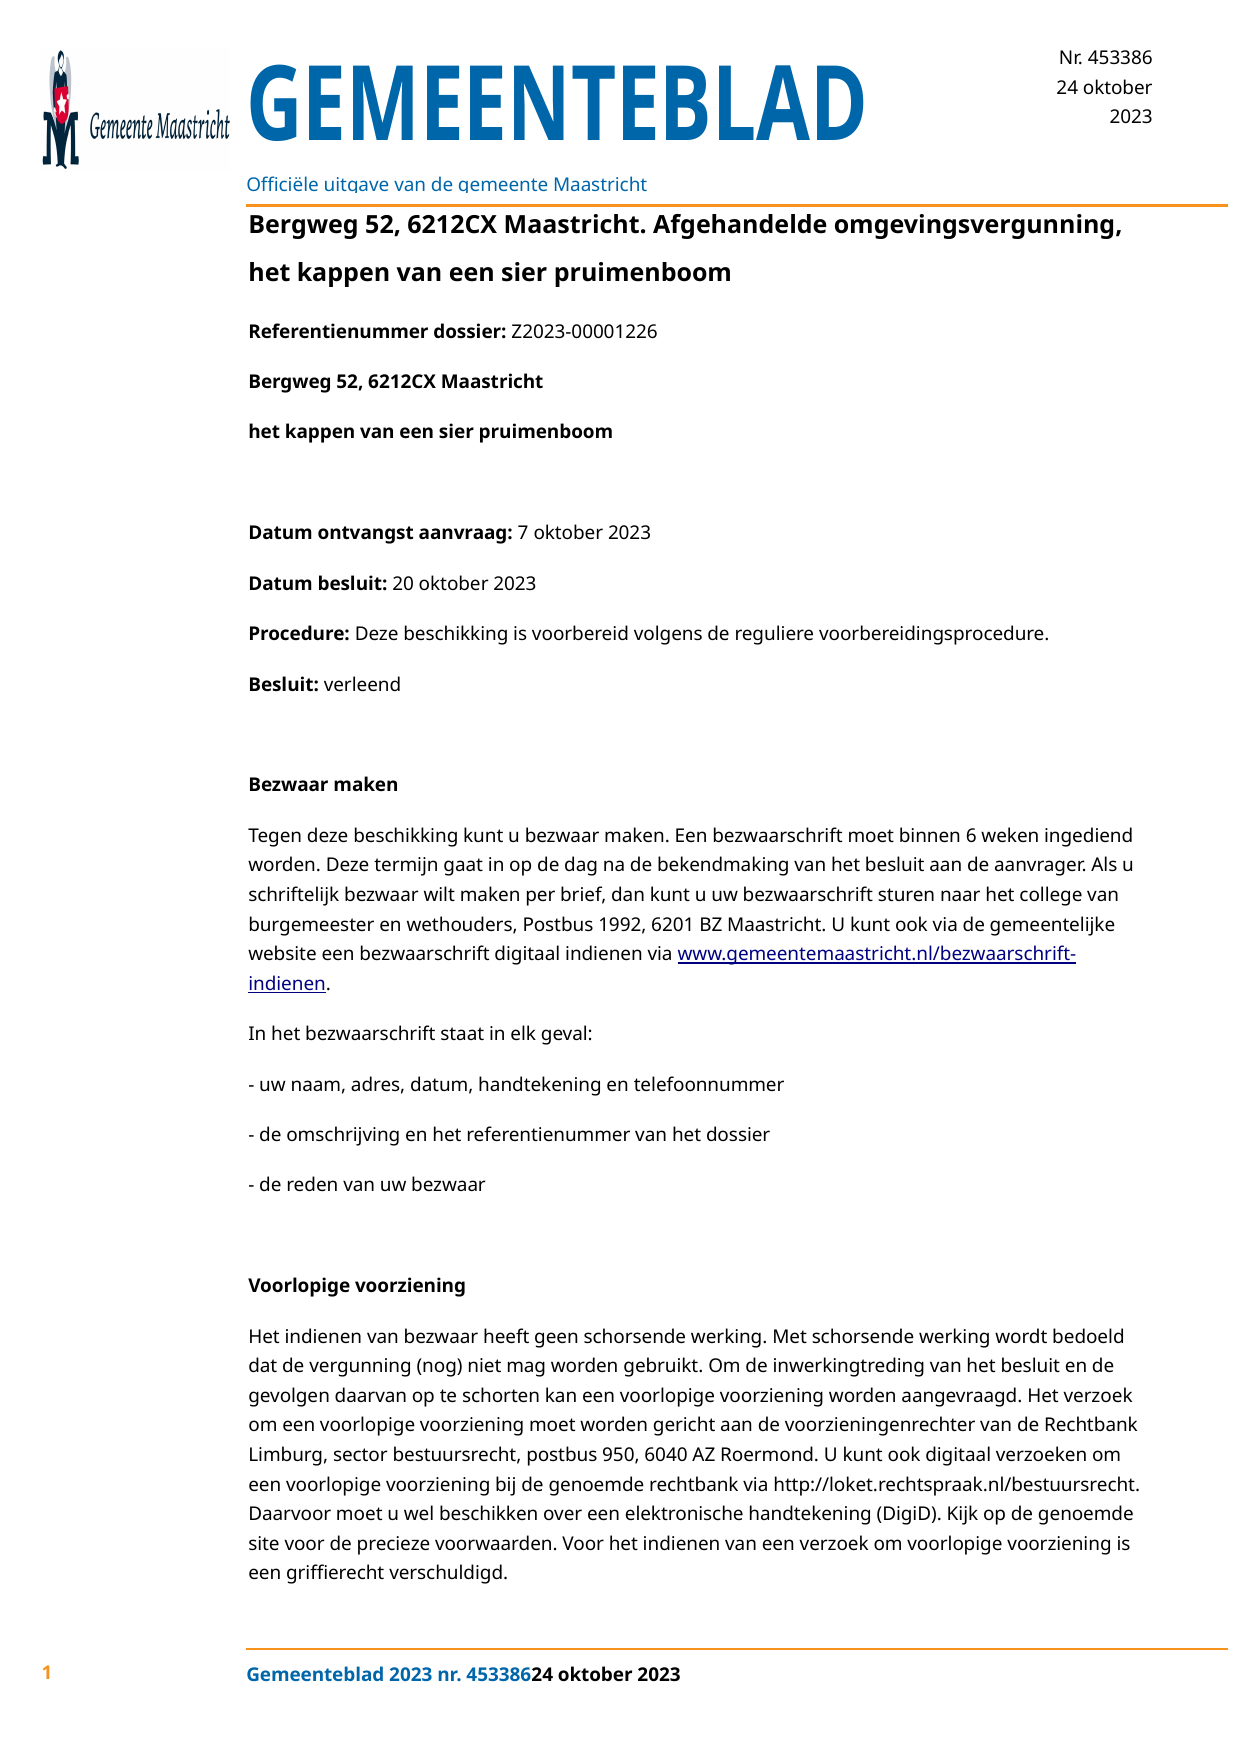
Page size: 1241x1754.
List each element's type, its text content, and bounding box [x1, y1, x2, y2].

text het kappen van een sier pruimenboom [248, 419, 1152, 444]
text Besluit: verleend [248, 671, 1152, 697]
text Het indienen van bezwaar heeft geen schorsende werking. Met schorsende werking wordt bedoeld dat de vergunning (nog) niet mag worden gebruikt. Om de inwerkingtreding van het besluit en de gevolgen daarvan op te schorten kan een voorlopige voorziening worden aangevraagd. Het verzoek om een voorlopige voorziening moet worden gericht aan de voorzieningenrechter van de Rechtbank Limburg, sector bestuursrecht, postbus 950, 6040 AZ Roermond. U kunt ook digitaal verzoeken om een voorlopige voorziening bij de genoemde rechtbank via http://loket.rechtspraak.nl/bestuursrecht. Daarvoor moet u wel beschikken over een elektronische handtekening (DigiD). Kijk op de genoemde site voor de precieze voorwaarden. Voor het indienen van een verzoek om voorlopige voorziening is een griffierecht verschuldigd. [248, 1323, 1152, 1585]
text - de omschrijving en het referentienummer van het dossier [248, 1121, 1152, 1147]
text Tegen deze beschikking kunt u bezwaar maken. Een bezwaarschrift moet binnen 6 weken ingediend worden. Deze termijn gaat in op de dag na de bekendmaking van het besluit aan de aanvrager. Als u schriftelijk bezwaar wilt maken per brief, dan kunt u uw bezwaarschrift sturen naar het college van burgemeester en wethouders, Postbus 1992, 6201 BZ Maastricht. U kunt ook via de gemeentelijke website een bezwaarschrift digitaal indienen via www.gemeentemaastricht.nl/bezwaarschrift-indienen. [248, 822, 1152, 996]
text Procedure: Deze beschikking is voorbereid volgens de reguliere voorbereidingsprocedure. [248, 620, 1152, 646]
text Bezwaar maken [248, 772, 1152, 797]
text In het bezwaarschrift staat in elk geval: [248, 1020, 1152, 1046]
text Referentienummer dossier: Z2023-00001226 [248, 318, 1152, 344]
picture [41, 47, 231, 172]
text Bergweg 52, 6212CX Maastricht [248, 368, 1152, 394]
text Datum besluit: 20 oktober 2023 [248, 570, 1152, 596]
text Voorlopige voorziening [248, 1272, 1152, 1298]
text - uw naam, adres, datum, handtekening en telefoonnummer [248, 1071, 1152, 1097]
text Bergweg 52, 6212CX Maastricht. Afgehandelde omgevingsvergunning, het kappen van een sier pruimenboom [248, 207, 1152, 288]
text - de reden van uw bezwaar [248, 1172, 1152, 1197]
text Datum ontvangst aanvraag: 7 oktober 2023 [248, 519, 1152, 545]
